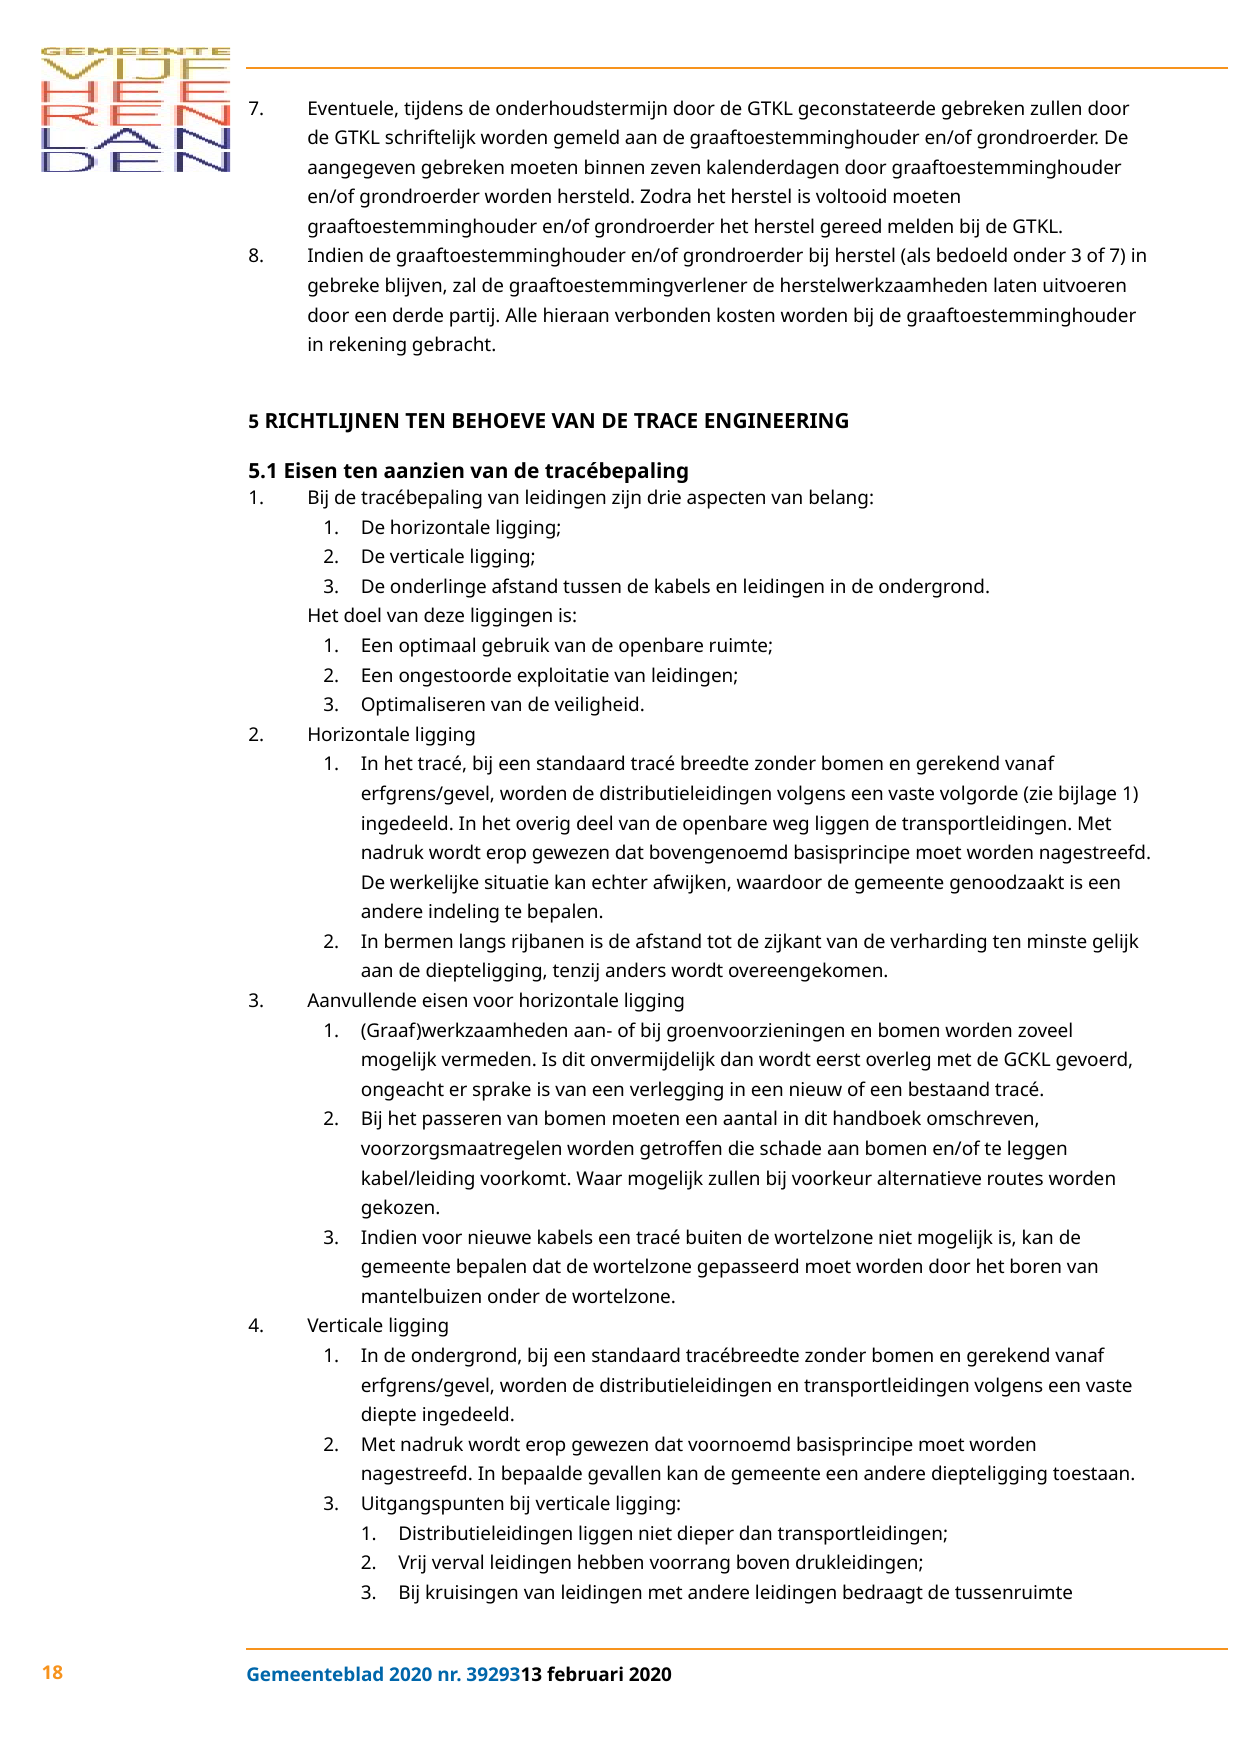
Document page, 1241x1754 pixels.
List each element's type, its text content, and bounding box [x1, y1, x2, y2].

list Vrij verval leidingen hebben voorrang boven drukleidingen; [361, 1549, 1152, 1575]
picture [41, 47, 231, 172]
list Indien de graaftoestemminghouder en/of grondroerder bij herstel (als bedoeld onder 3 of 7) in gebreke blijven, zal de graaftoestemmingverlener de herstelwerkzaamheden laten uitvoeren door een derde partij. Alle hieraan verbonden kosten worden bij de graaftoestemminghouder in rekening gebracht. [248, 243, 1152, 357]
list (Graaf)werkzaamheden aan- of bij groenvoorzieningen en bomen worden zoveel mogelijk vermeden. Is dit onvermijdelijk dan wordt eerst overleg met de GCKL gevoerd, ongeacht er sprake is van een verlegging in een nieuw of een bestaand tracé. [323, 1017, 1152, 1102]
list In het tracé, bij een standaard tracé breedte zonder bomen en gerekend vanaf erfgrens/gevel, worden de distributieleidingen volgens een vaste volgorde (zie bijlage 1) ingedeeld. In het overig deel van de openbare weg liggen de transportleidingen. Met nadruk wordt erop gewezen dat bovengenoemd basisprincipe moet worden nagestreefd. De werkelijke situatie kan echter afwijken, waardoor de gemeente genoodzaakt is een andere indeling te bepalen. [323, 751, 1152, 924]
list Aanvullende eisen voor horizontale ligging [248, 987, 1152, 1013]
text 5 RICHTLIJNEN TEN BEHOEVE VAN DE TRACE ENGINEERING [248, 407, 1152, 435]
text 5.1 Eisen ten aanzien van de tracébepaling [248, 456, 1152, 484]
list Een optimaal gebruik van de openbare ruimte; [323, 632, 1152, 658]
list Indien voor nieuwe kabels een tracé buiten de wortelzone niet mogelijk is, kan de gemeente bepalen dat de wortelzone gepasseerd moet worden door het boren van mantelbuizen onder de wortelzone. [323, 1224, 1152, 1309]
list Distributieleidingen liggen niet dieper dan transportleidingen; [361, 1520, 1152, 1546]
list Het doel van deze liggingen is: [248, 603, 1152, 628]
list Uitgangspunten bij verticale ligging: [323, 1490, 1152, 1516]
list Bij kruisingen van leidingen met andere leidingen bedraagt de tussenruimte [361, 1579, 1152, 1605]
list De horizontale ligging; [323, 514, 1152, 540]
list Bij het passeren van bomen moeten een aantal in dit handboek omschreven, voorzorgsmaatregelen worden getroffen die schade aan bomen en/of te leggen kabel/leiding voorkomt. Waar mogelijk zullen bij voorkeur alternatieve routes worden gekozen. [323, 1106, 1152, 1220]
list Eventuele, tijdens de onderhoudstermijn door de GTKL geconstateerde gebreken zullen door de GTKL schriftelijk worden gemeld aan de graaftoestemminghouder en/of grondroerder. De aangegeven gebreken moeten binnen zeven kalenderdagen door graaftoestemminghouder en/of grondroerder worden hersteld. Zodra het herstel is voltooid moeten graaftoestemminghouder en/of grondroerder het herstel gereed melden bij de GTKL. [248, 95, 1152, 239]
list Een ongestoorde exploitatie van leidingen; [323, 662, 1152, 688]
list De onderlinge afstand tussen de kabels en leidingen in de ondergrond. [323, 573, 1152, 599]
list In de ondergrond, bij een standaard tracébreedte zonder bomen en gerekend vanaf erfgrens/gevel, worden de distributieleidingen en transportleidingen volgens een vaste diepte ingedeeld. [323, 1342, 1152, 1427]
list In bermen langs rijbanen is de afstand tot de zijkant van de verharding ten minste gelijk aan de diepteligging, tenzij anders wordt overeengekomen. [323, 928, 1152, 983]
list Horizontale ligging [248, 721, 1152, 747]
list Optimaliseren van de veiligheid. [323, 691, 1152, 717]
list Bij de tracébepaling van leidingen zijn drie aspecten van belang: [248, 484, 1152, 510]
list De verticale ligging; [323, 543, 1152, 569]
list Verticale ligging [248, 1313, 1152, 1338]
list Met nadruk wordt erop gewezen dat voornoemd basisprincipe moet worden nagestreefd. In bepaalde gevallen kan de gemeente een andere diepteligging toestaan. [323, 1431, 1152, 1486]
